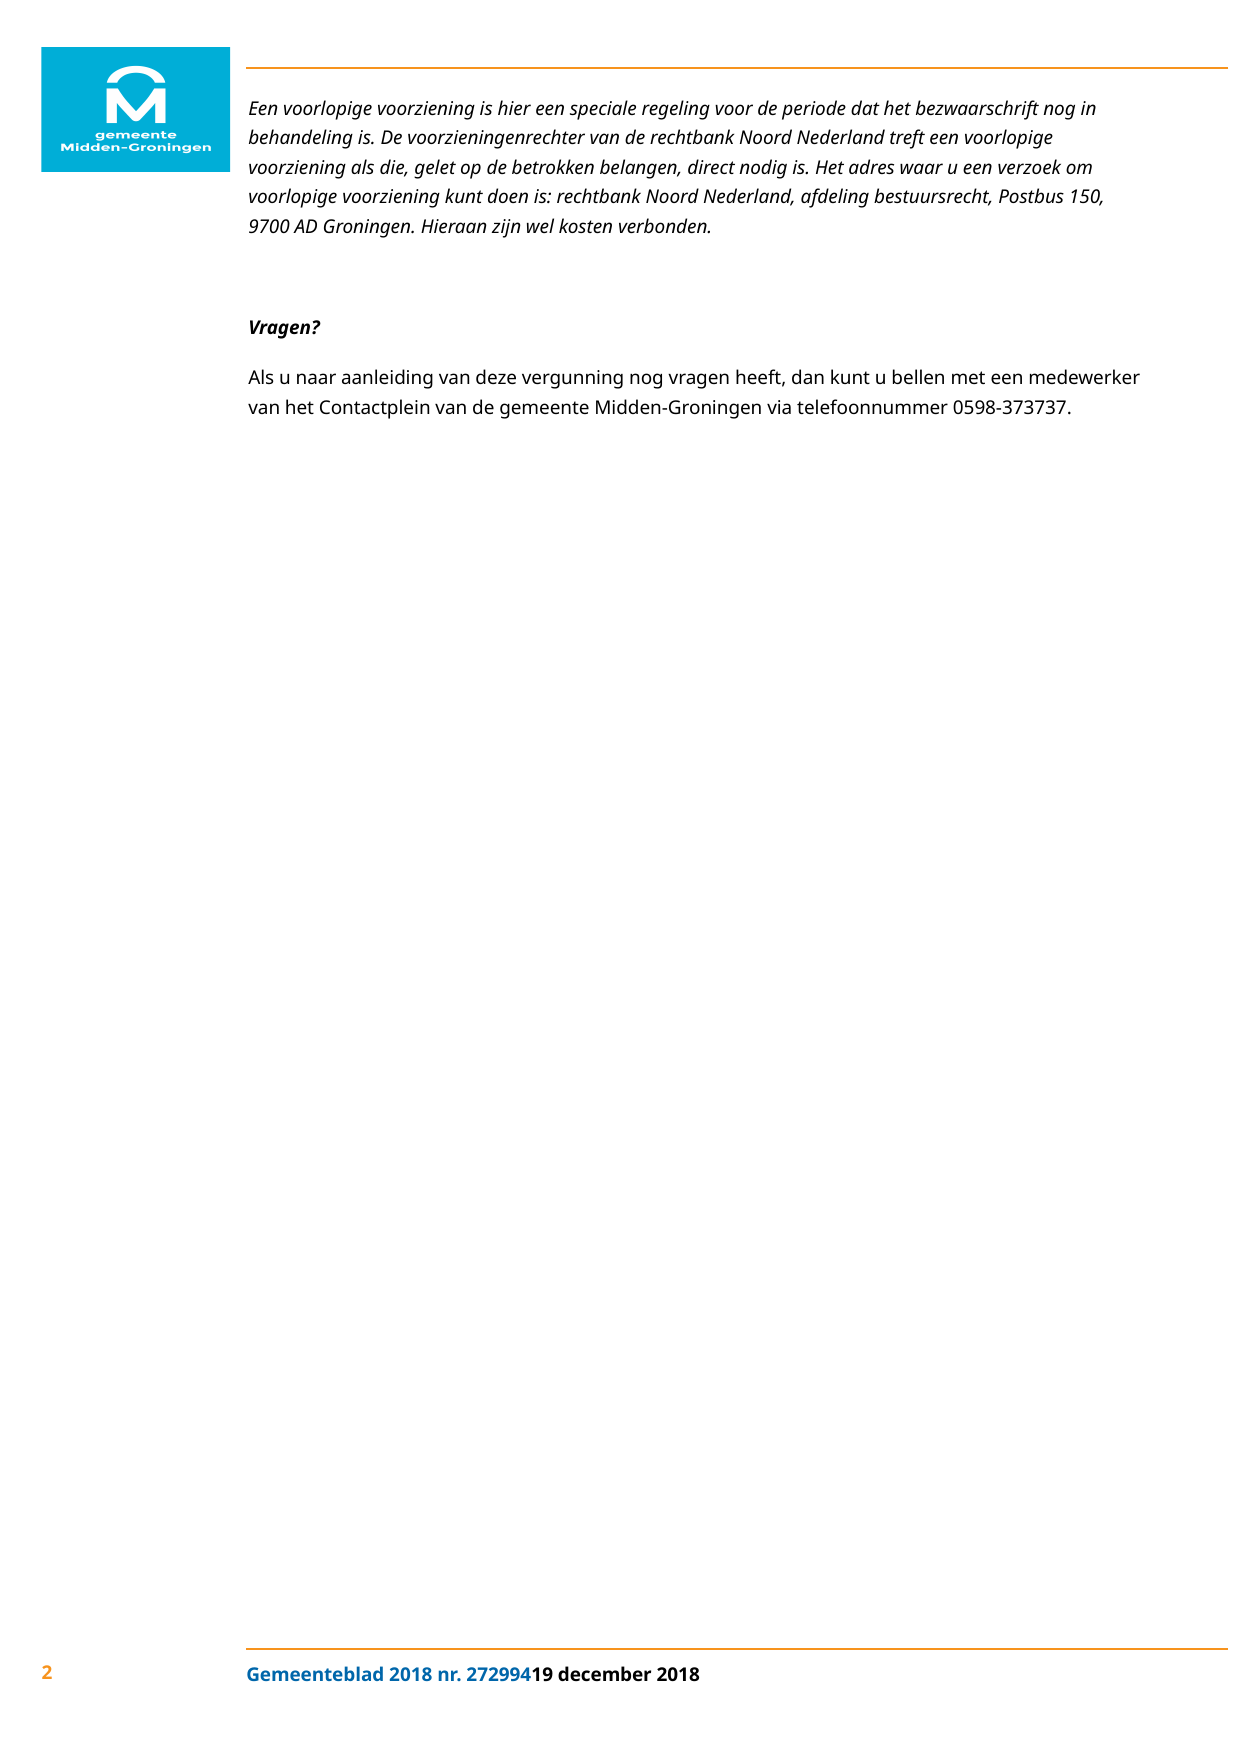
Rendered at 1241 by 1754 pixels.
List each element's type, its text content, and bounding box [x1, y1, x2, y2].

text Als u naar aanleiding van deze vergunning nog vragen heeft, dan kunt u bellen met een medewerker van het Contactplein van de gemeente Midden-Groningen via telefoonnummer 0598-373737. [248, 364, 1152, 420]
text Een voorlopige voorziening is hier een speciale regeling voor de periode dat het bezwaarschrift nog in behandeling is. De voorzieningenrechter van de rechtbank Noord Nederland treft een voorlopige voorziening als die, gelet op de betrokken belangen, direct nodig is. Het adres waar u een verzoek om voorlopige voorziening kunt doen is: rechtbank Noord Nederland, afdeling bestuursrecht, Postbus 150, 9700 AD Groningen. Hieraan zijn wel kosten verbonden. [248, 95, 1152, 239]
picture [184, 146, 190, 153]
text Vragen? [248, 314, 1152, 340]
picture [108, 66, 164, 82]
picture [107, 89, 165, 122]
